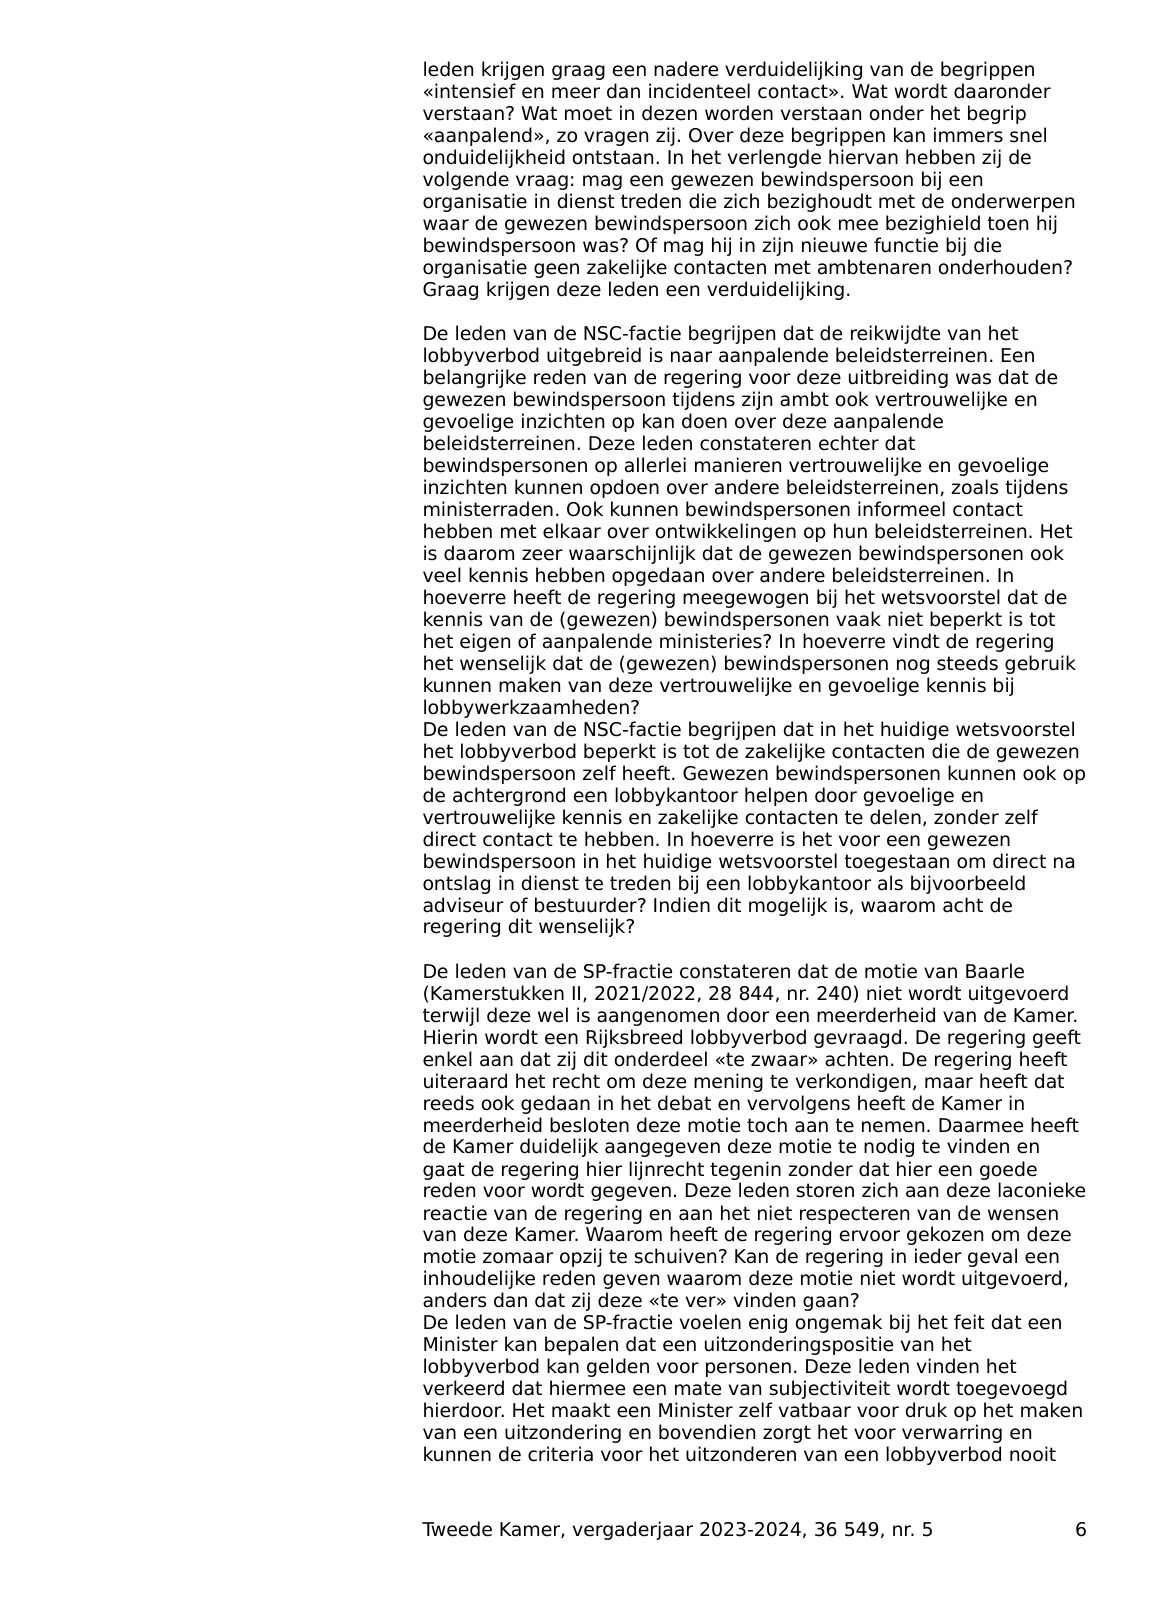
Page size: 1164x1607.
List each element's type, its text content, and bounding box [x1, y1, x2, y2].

text leden krijgen graag een nadere verduidelijking van de begrippen «intensief en meer dan incidenteel contact». Wat wordt daaronder verstaan? Wat moet in dezen worden verstaan onder het begrip «aanpalend», zo vragen zij. Over deze begrippen kan immers snel onduidelijkheid ontstaan. In het verlengde hiervan hebben zij de volgende vraag: mag een gewezen bewindspersoon bij een organisatie in dienst treden die zich bezighoudt met de onderwerpen waar de gewezen bewindspersoon zich ook mee bezighield toen hij bewindspersoon was? Of mag hij in zijn nieuwe functie bij die organisatie geen zakelijke contacten met ambtenaren onderhouden? Graag krijgen deze leden een verduidelijking. [422, 59, 1087, 301]
text De leden van de SP-fractie voelen enig ongemak bij het feit dat een Minister kan bepalen dat een uitzonderingspositie van het lobbyverbod kan gelden voor personen. Deze leden vinden het verkeerd dat hiermee een mate van subjectiviteit wordt toegevoegd hierdoor. Het maakt een Minister zelf vatbaar voor druk op het maken van een uitzondering en bovendien zorgt het voor verwarring en kunnen de criteria voor het uitzonderen van een lobbyverbod nooit [422, 1312, 1087, 1466]
text De leden van de SP-fractie constateren dat de motie van Baarle (Kamerstukken II, 2021/2022, 28 844, nr. 240) niet wordt uitgevoerd terwijl deze wel is aangenomen door een meerderheid van de Kamer. Hierin wordt een Rijksbreed lobbyverbod gevraagd. De regering geeft enkel aan dat zij dit onderdeel «te zwaar» achten. De regering heeft uiteraard het recht om deze mening te verkondigen, maar heeft dat reeds ook gedaan in het debat en vervolgens heeft de Kamer in meerderheid besloten deze motie toch aan te nemen. Daarmee heeft de Kamer duidelijk aangegeven deze motie te nodig te vinden en gaat de regering hier lijnrecht tegenin zonder dat hier een goede reden voor wordt gegeven. Deze leden storen zich aan deze laconieke reactie van de regering en aan het niet respecteren van de wensen van deze Kamer. Waarom heeft de regering ervoor gekozen om deze motie zomaar opzij te schuiven? Kan de regering in ieder geval een inhoudelijke reden geven waarom deze motie niet wordt uitgevoerd, anders dan dat zij deze «te ver» vinden gaan? [422, 961, 1087, 1312]
text De leden van de NSC-factie begrijpen dat de reikwijdte van het lobbyverbod uitgebreid is naar aanpalende beleidsterreinen. Een belangrijke reden van de regering voor deze uitbreiding was dat de gewezen bewindspersoon tijdens zijn ambt ook vertrouwelijke en gevoelige inzichten op kan doen over deze aanpalende beleidsterreinen. Deze leden constateren echter dat bewindspersonen op allerlei manieren vertrouwelijke en gevoelige inzichten kunnen opdoen over andere beleidsterreinen, zoals tijdens ministerraden. Ook kunnen bewindspersonen informeel contact hebben met elkaar over ontwikkelingen op hun beleidsterreinen. Het is daarom zeer waarschijnlijk dat de gewezen bewindspersonen ook veel kennis hebben opgedaan over andere beleidsterreinen. In hoeverre heeft de regering meegewogen bij het wetsvoorstel dat de kennis van de (gewezen) bewindspersonen vaak niet beperkt is tot het eigen of aanpalende ministeries? In hoeverre vindt de regering het wenselijk dat de (gewezen) bewindspersonen nog steeds gebruik kunnen maken van deze vertrouwelijke en gevoelige kennis bij lobbywerkzaamheden? [422, 323, 1087, 719]
text De leden van de NSC-factie begrijpen dat in het huidige wetsvoorstel het lobbyverbod beperkt is tot de zakelijke contacten die de gewezen bewindspersoon zelf heeft. Gewezen bewindspersonen kunnen ook op de achtergrond een lobbykantoor helpen door gevoelige en vertrouwelijke kennis en zakelijke contacten te delen, zonder zelf direct contact te hebben. In hoeverre is het voor een gewezen bewindspersoon in het huidige wetsvoorstel toegestaan om direct na ontslag in dienst te treden bij een lobbykantoor als bijvoorbeeld adviseur of bestuurder? Indien dit mogelijk is, waarom acht de regering dit wenselijk? [422, 719, 1087, 938]
